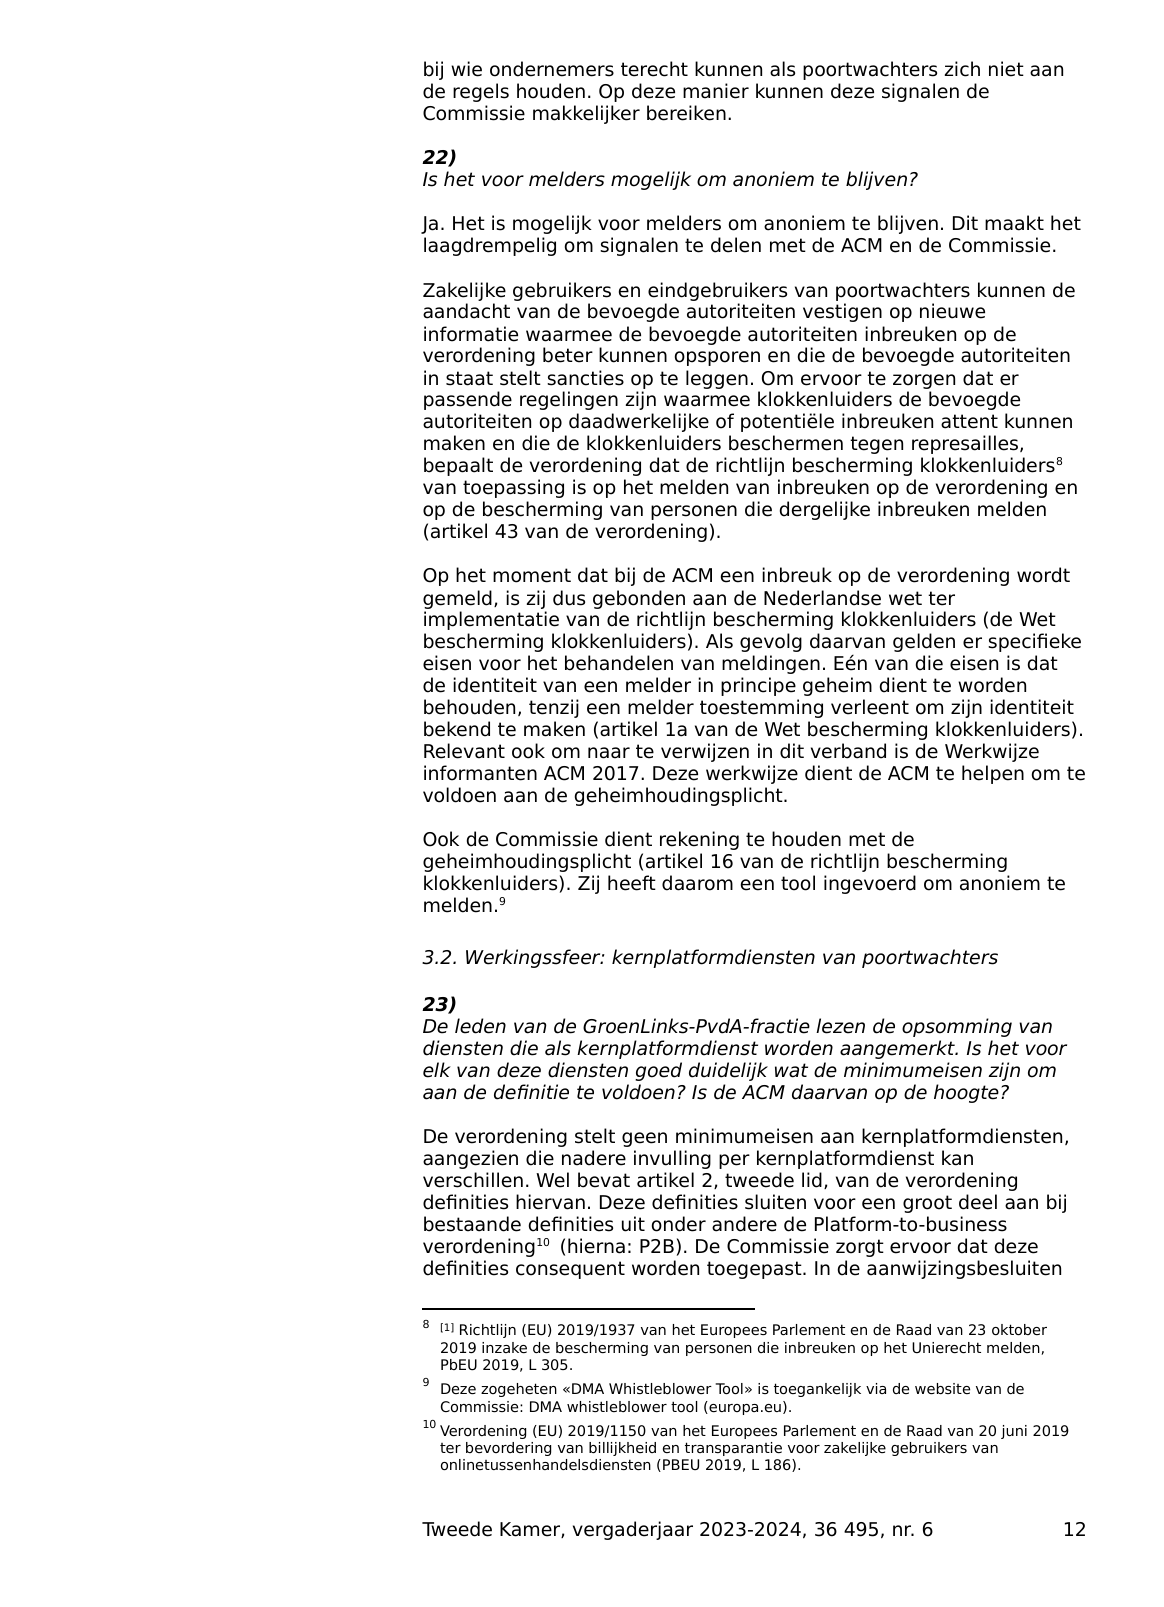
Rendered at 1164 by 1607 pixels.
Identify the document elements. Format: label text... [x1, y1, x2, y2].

text bij wie ondernemers terecht kunnen als poortwachters zich niet aan de regels houden. Op deze manier kunnen deze signalen de Commissie makkelijker bereiken. [422, 59, 1087, 125]
text Ook de Commissie dient rekening te houden met de geheimhoudingsplicht (artikel 16 van de richtlijn bescherming klokkenluiders). Zij heeft daarom een tool ingevoerd om anoniem te melden. [422, 829, 1087, 917]
text De leden van de GroenLinks-PvdA-fractie lezen de opsomming van diensten die als kernplatformdienst worden aangemerkt. Is het voor elk van deze diensten goed duidelijk wat de minimumeisen zijn om aan de definitie te voldoen? Is de ACM daarvan op de hoogte? [422, 1016, 1087, 1104]
text 23) [422, 994, 1087, 1016]
text Is het voor melders mogelijk om anoniem te blijven? [422, 169, 1087, 191]
text Verordening (EU) 2019/1150 van het Europees Parlement en de Raad van 20 juni 2019 ter bevordering van billijkheid en transparantie voor zakelijke gebruikers van onlinetussenhandelsdiensten (PBEU 2019, L 186). [422, 1418, 1087, 1474]
text Deze zogeheten «DMA Whistleblower Tool» is toegankelijk via de website van de Commissie: DMA whistleblower tool (europa.eu). [422, 1377, 1087, 1416]
text De verordening stelt geen minimumeisen aan kernplatformdiensten, aangezien die nadere invulling per kernplatformdienst kan verschillen. Wel bevat artikel 2, tweede lid, van de verordening definities hiervan. Deze definities sluiten voor een groot deel aan bij bestaande definities uit onder andere de Platform-to-business verordening (hierna: P2B). De Commissie zorgt ervoor dat deze definities consequent worden toegepast. In de aanwijzingsbesluiten [422, 1126, 1087, 1280]
text 22) [422, 147, 1087, 169]
subtitle 3.2. Werkingssfeer: kernplatformdiensten van poortwachters [422, 947, 1087, 969]
text [1] Richtlijn (EU) 2019/1937 van het Europees Parlement en de Raad van 23 oktober 2019 inzake de bescherming van personen die inbreuken op het Unierecht melden, PbEU 2019, L 305. [422, 1318, 1087, 1374]
text Zakelijke gebruikers en eindgebruikers van poortwachters kunnen de aandacht van de bevoegde autoriteiten vestigen op nieuwe informatie waarmee de bevoegde autoriteiten inbreuken op de verordening beter kunnen opsporen en die de bevoegde autoriteiten in staat stelt sancties op te leggen. Om ervoor te zorgen dat er passende regelingen zijn waarmee klokkenluiders de bevoegde autoriteiten op daadwerkelijke of potentiële inbreuken attent kunnen maken en die de klokkenluiders beschermen tegen represailles, bepaalt de verordening dat de richtlijn bescherming klokkenluiders van toepassing is op het melden van inbreuken op de verordening en op de bescherming van personen die dergelijke inbreuken melden (artikel 43 van de verordening). [422, 279, 1087, 543]
text Op het moment dat bij de ACM een inbreuk op de verordening wordt gemeld, is zij dus gebonden aan de Nederlandse wet ter implementatie van de richtlijn bescherming klokkenluiders (de Wet bescherming klokkenluiders). Als gevolg daarvan gelden er specifieke eisen voor het behandelen van meldingen. Eén van die eisen is dat de identiteit van een melder in principe geheim dient te worden behouden, tenzij een melder toestemming verleent om zijn identiteit bekend te maken (artikel 1a van de Wet bescherming klokkenluiders). Relevant ook om naar te verwijzen in dit verband is de Werkwijze informanten ACM 2017. Deze werkwijze dient de ACM te helpen om te voldoen aan de geheimhoudingsplicht. [422, 565, 1087, 807]
text Ja. Het is mogelijk voor melders om anoniem te blijven. Dit maakt het laagdrempelig om signalen te delen met de ACM en de Commissie. [422, 213, 1087, 257]
